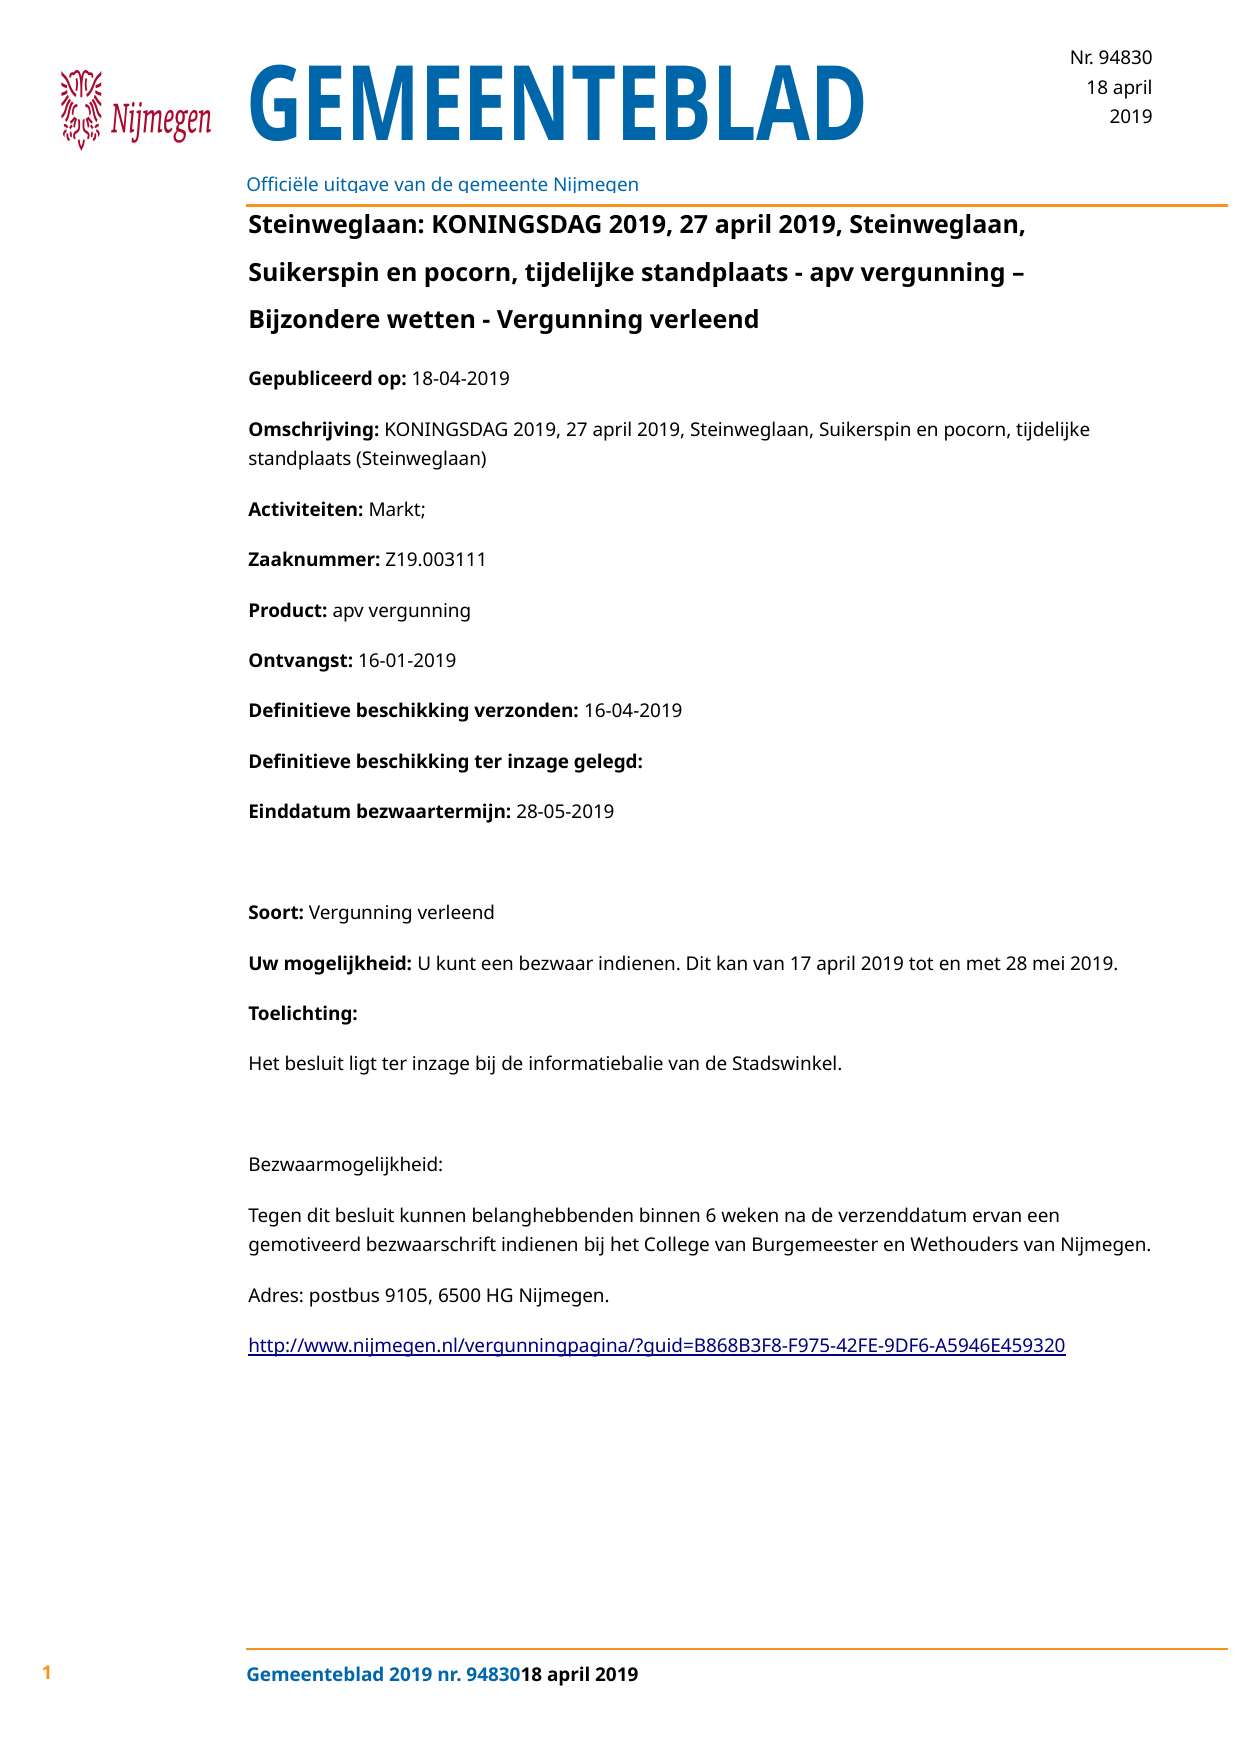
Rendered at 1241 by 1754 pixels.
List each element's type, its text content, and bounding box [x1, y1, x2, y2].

text Gepubliceerd op: 18-04-2019 [248, 366, 1152, 391]
text Het besluit ligt ter inzage bij de informatiebalie van de Stadswinkel. [248, 1051, 1152, 1076]
text Bezwaarmogelijkheid: [248, 1151, 1152, 1177]
picture [41, 47, 231, 172]
text Steinweglaan: KONINGSDAG 2019, 27 april 2019, Steinweglaan, Suikerspin en pocorn, tijdelijke standplaats - apv vergunning – Bijzondere wetten - Vergunning verleend [248, 207, 1152, 336]
text http://www.nijmegen.nl/vergunningpagina/?guid=B868B3F8-F975-42FE-9DF6-A5946E459320 [248, 1332, 1152, 1358]
text Ontvangst: 16-01-2019 [248, 647, 1152, 673]
text Definitieve beschikking ter inzage gelegd: [248, 748, 1152, 774]
text Definitieve beschikking verzonden: 16-04-2019 [248, 698, 1152, 723]
text Product: apv vergunning [248, 597, 1152, 622]
text Toelichting: [248, 1000, 1152, 1026]
text Adres: postbus 9105, 6500 HG Nijmegen. [248, 1282, 1152, 1307]
text Activiteiten: Markt; [248, 496, 1152, 522]
text Tegen dit besluit kunnen belanghebbenden binnen 6 weken na de verzenddatum ervan een gemotiveerd bezwaarschrift indienen bij het College van Burgemeester en Wethouders van Nijmegen. [248, 1202, 1152, 1257]
text Zaaknummer: Z19.003111 [248, 546, 1152, 572]
text Soort: Vergunning verleend [248, 899, 1152, 925]
text Omschrijving: KONINGSDAG 2019, 27 april 2019, Steinweglaan, Suikerspin en pocorn, tijdelijke standplaats (Steinweglaan) [248, 416, 1152, 471]
text Einddatum bezwaartermijn: 28-05-2019 [248, 798, 1152, 824]
text Uw mogelijkheid: U kunt een bezwaar indienen. Dit kan van 17 april 2019 tot en met 28 mei 2019. [248, 950, 1152, 975]
